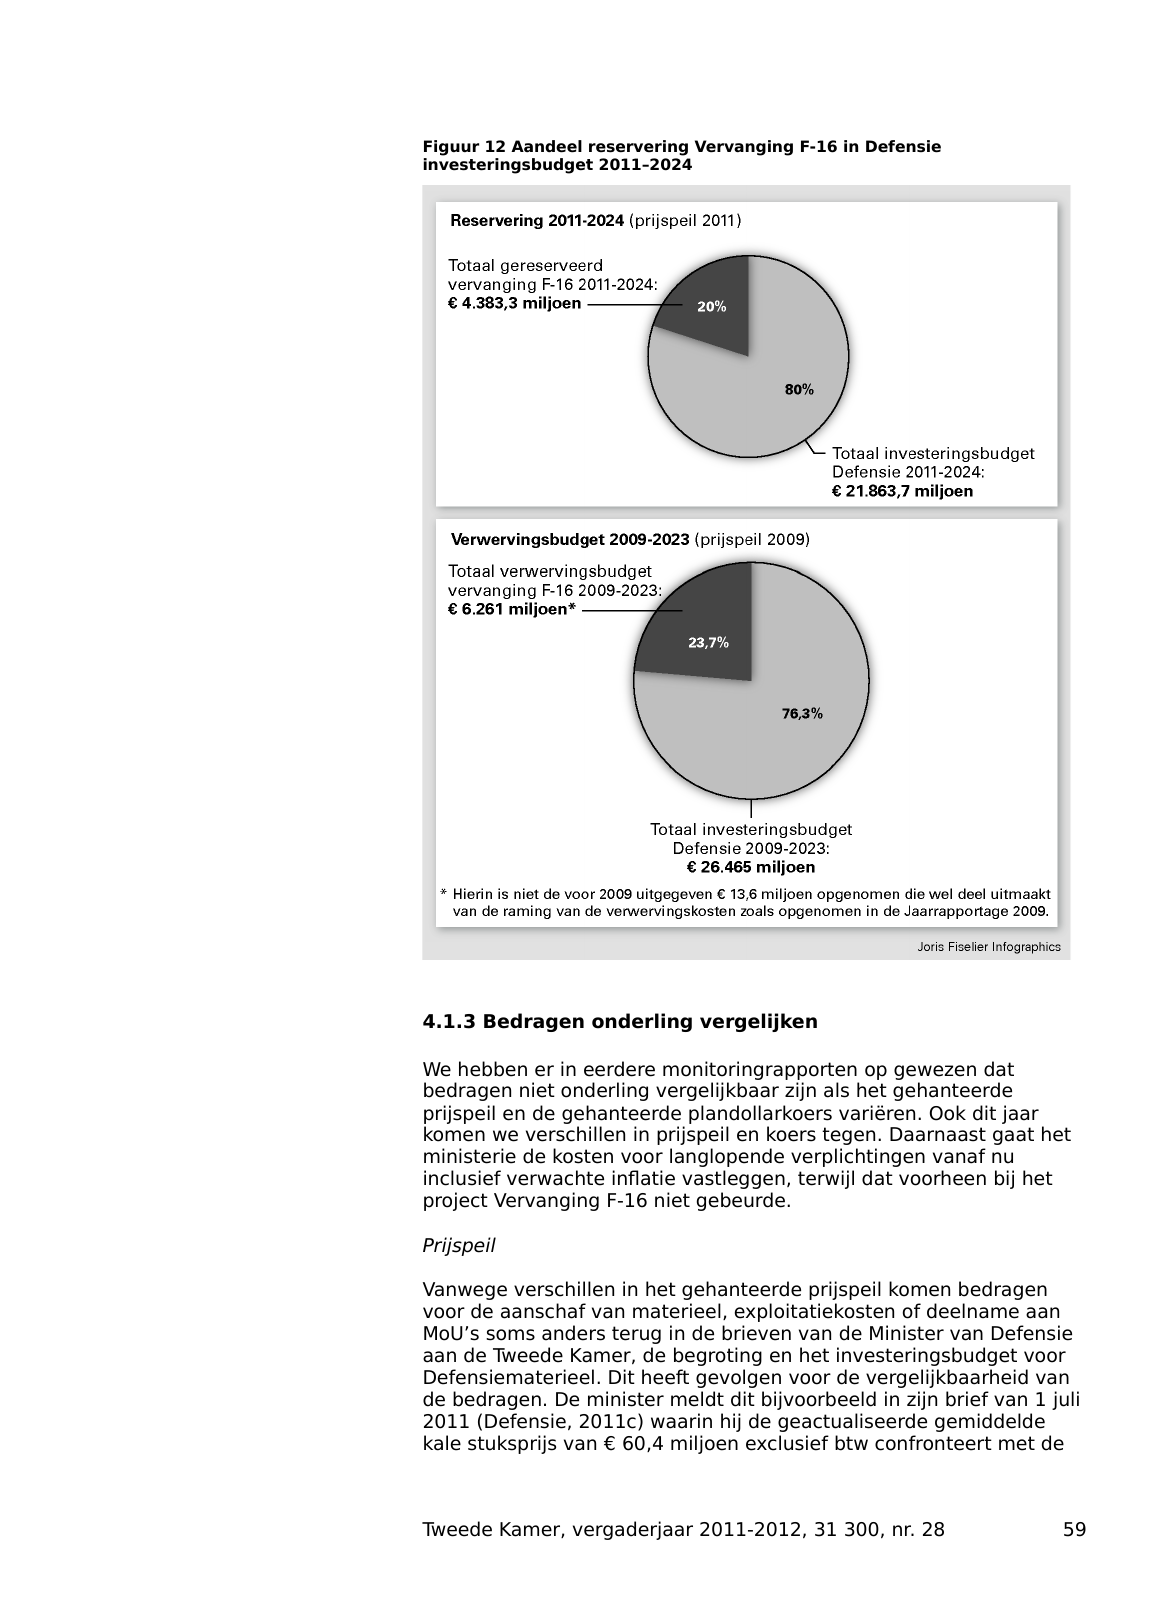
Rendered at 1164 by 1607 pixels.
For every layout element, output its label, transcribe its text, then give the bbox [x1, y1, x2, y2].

subtitle Prijspeil [422, 1234, 1087, 1256]
text We hebben er in eerdere monitoringrapporten op gewezen dat bedragen niet onderling vergelijkbaar zijn als het gehanteerde prijspeil en de gehanteerde plandollarkoers variëren. Ook dit jaar komen we verschillen in prijspeil en koers tegen. Daarnaast gaat het ministerie de kosten voor langlopende verplichtingen vanaf nu inclusief verwachte inflatie vastleggen, terwijl dat voorheen bij het project Vervanging F-16 niet gebeurde. [422, 1058, 1087, 1212]
picture [422, 185, 1072, 960]
text Figuur 12 Aandeel reservering Vervanging F-16 in Defensie investeringsbudget 2011–2024 [422, 138, 1072, 174]
subtitle 4.1.3 Bedragen onderling vergelijken [422, 1011, 1087, 1033]
text Vanwege verschillen in het gehanteerde prijspeil komen bedragen voor de aanschaf van materieel, exploitatiekosten of deelname aan MoU’s soms anders terug in de brieven van de Minister van Defensie aan de Tweede Kamer, de begroting en het investeringsbudget voor Defensiematerieel. Dit heeft gevolgen voor de vergelijkbaarheid van de bedragen. De minister meldt dit bijvoorbeeld in zijn brief van 1 juli 2011 (Defensie, 2011c) waarin hij de geactualiseerde gemiddelde kale stuksprijs van € 60,4 miljoen exclusief btw confronteert met de [422, 1279, 1087, 1454]
